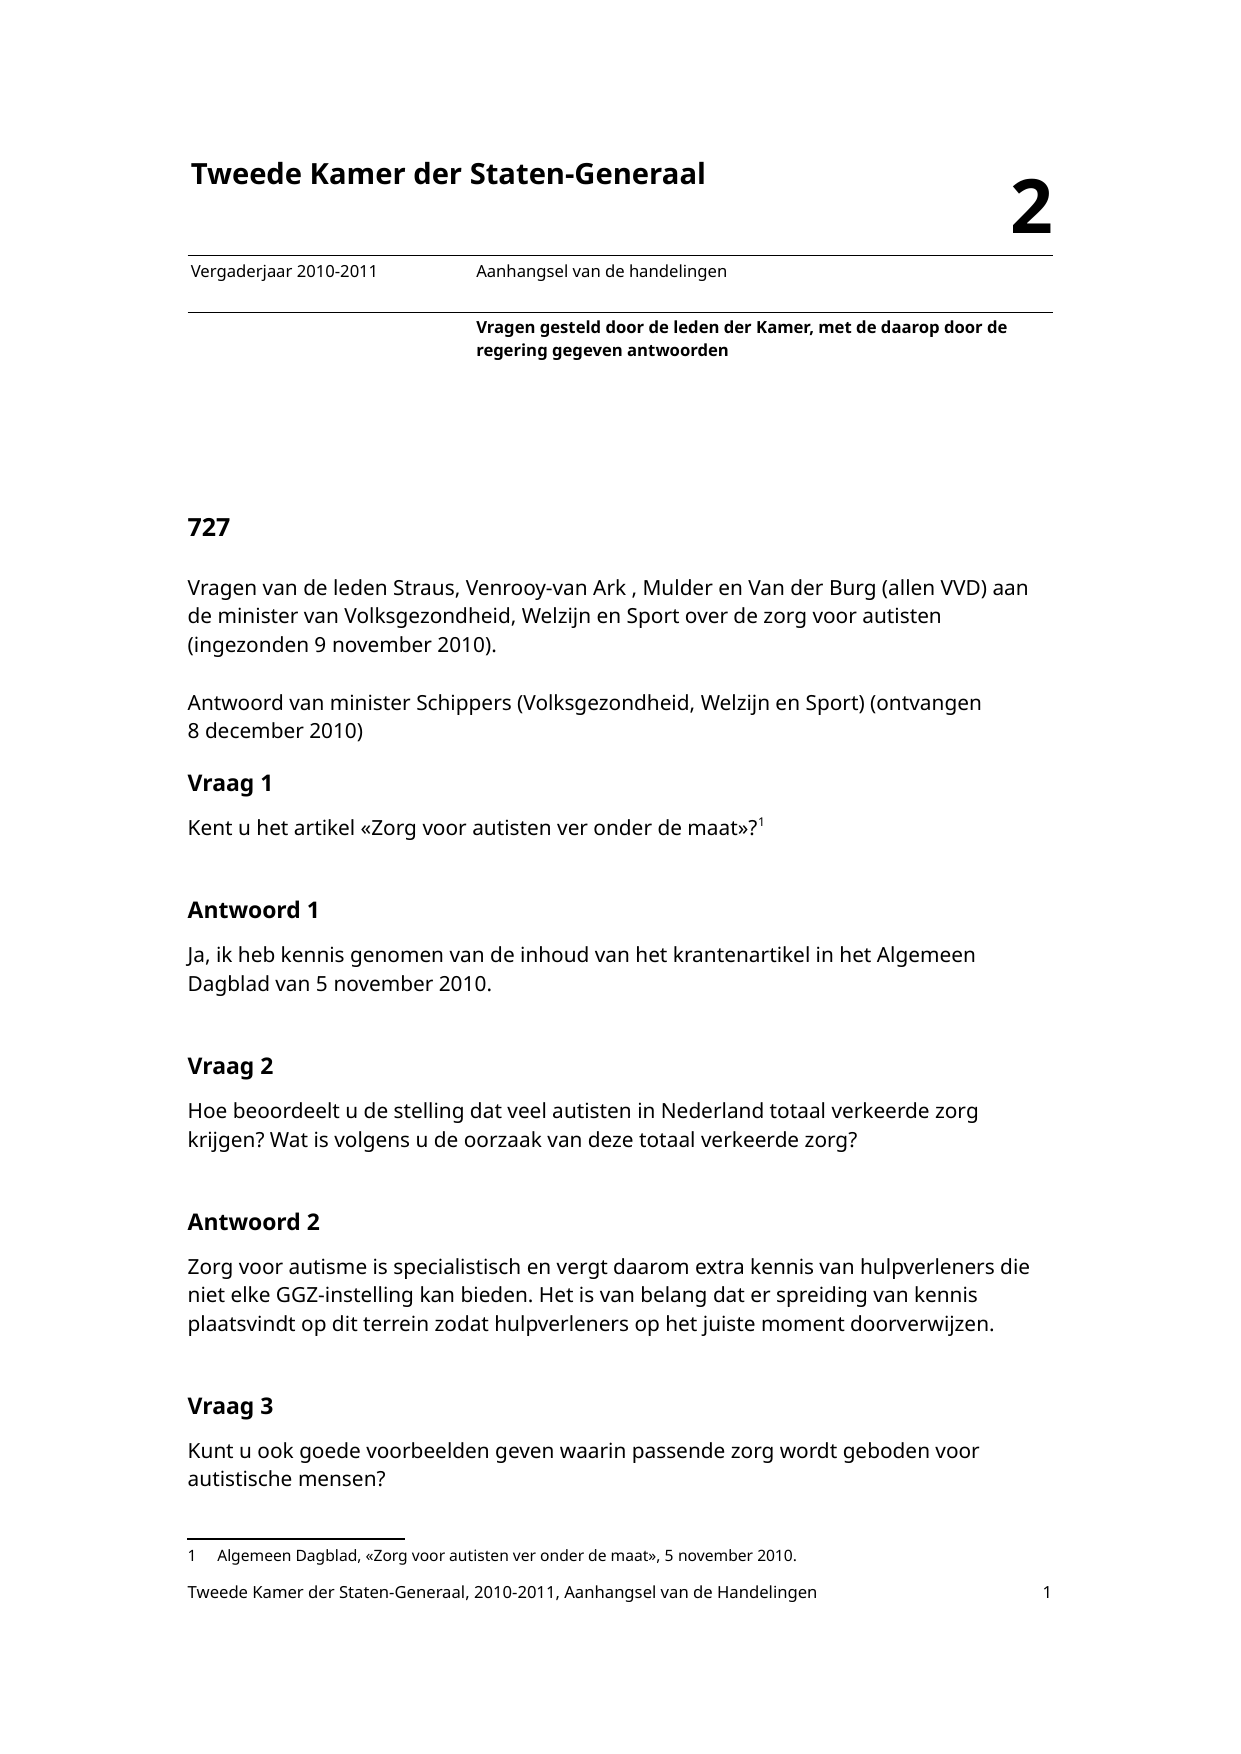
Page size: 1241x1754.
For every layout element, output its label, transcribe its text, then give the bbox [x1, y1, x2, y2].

table_header Tweede Kamer der Staten-Generaal [188, 150, 879, 255]
text Hoe beoordeelt u de stelling dat veel autisten in Nederland totaal verkeerde zorg krijgen? Wat is volgens u de oorzaak van deze totaal verkeerde zorg? [187, 1096, 1053, 1153]
table_header 2 [880, 150, 1053, 255]
subtitle Antwoord 2 [187, 1206, 1053, 1237]
subtitle Vraag 3 [187, 1390, 1053, 1421]
subtitle Antwoord 1 [187, 894, 1053, 926]
text 727 [187, 509, 1053, 543]
text Algemeen Dagblad, «Zorg voor autisten ver onder de maat», 5 november 2010. [187, 1538, 1053, 1566]
subtitle Vraag 2 [187, 1050, 1053, 1081]
table_cell Vergaderjaar 2010-2011 [188, 256, 473, 312]
text Zorg voor autisme is specialistisch en vergt daarom extra kennis van hulpverleners die niet elke GGZ-instelling kan bieden. Het is van belang dat er spreiding van kennis plaatsvindt op dit terrein zodat hulpverleners op het juiste moment doorverwijzen. [187, 1252, 1053, 1337]
subtitle Vraag 1 [187, 767, 1053, 798]
table_cell Vragen gesteld door de leden der Kamer, met de daarop door de regering gegeven antwoorden [473, 313, 1053, 361]
text Antwoord van minister Schippers (Volksgezondheid, Welzijn en Sport) (ontvangen 8 december 2010) [187, 688, 1053, 745]
table_cell [188, 313, 473, 361]
text Vragen van de leden Straus, Venrooy-van Ark , Mulder en Van der Burg (allen VVD) aan de minister van Volksgezondheid, Welzijn en Sport over de zorg voor autisten (ingezonden 9 november 2010). [187, 573, 1053, 658]
table_cell Aanhangsel van de handelingen [473, 256, 1053, 312]
text Ja, ik heb kennis genomen van de inhoud van het krantenartikel in het Algemeen Dagblad van 5 november 2010. [187, 941, 1053, 997]
text Kunt u ook goede voorbeelden geven waarin passende zorg wordt geboden voor autistische mensen? [187, 1436, 1053, 1493]
text Kent u het artikel «Zorg voor autisten ver onder de maat»? [187, 813, 1053, 842]
